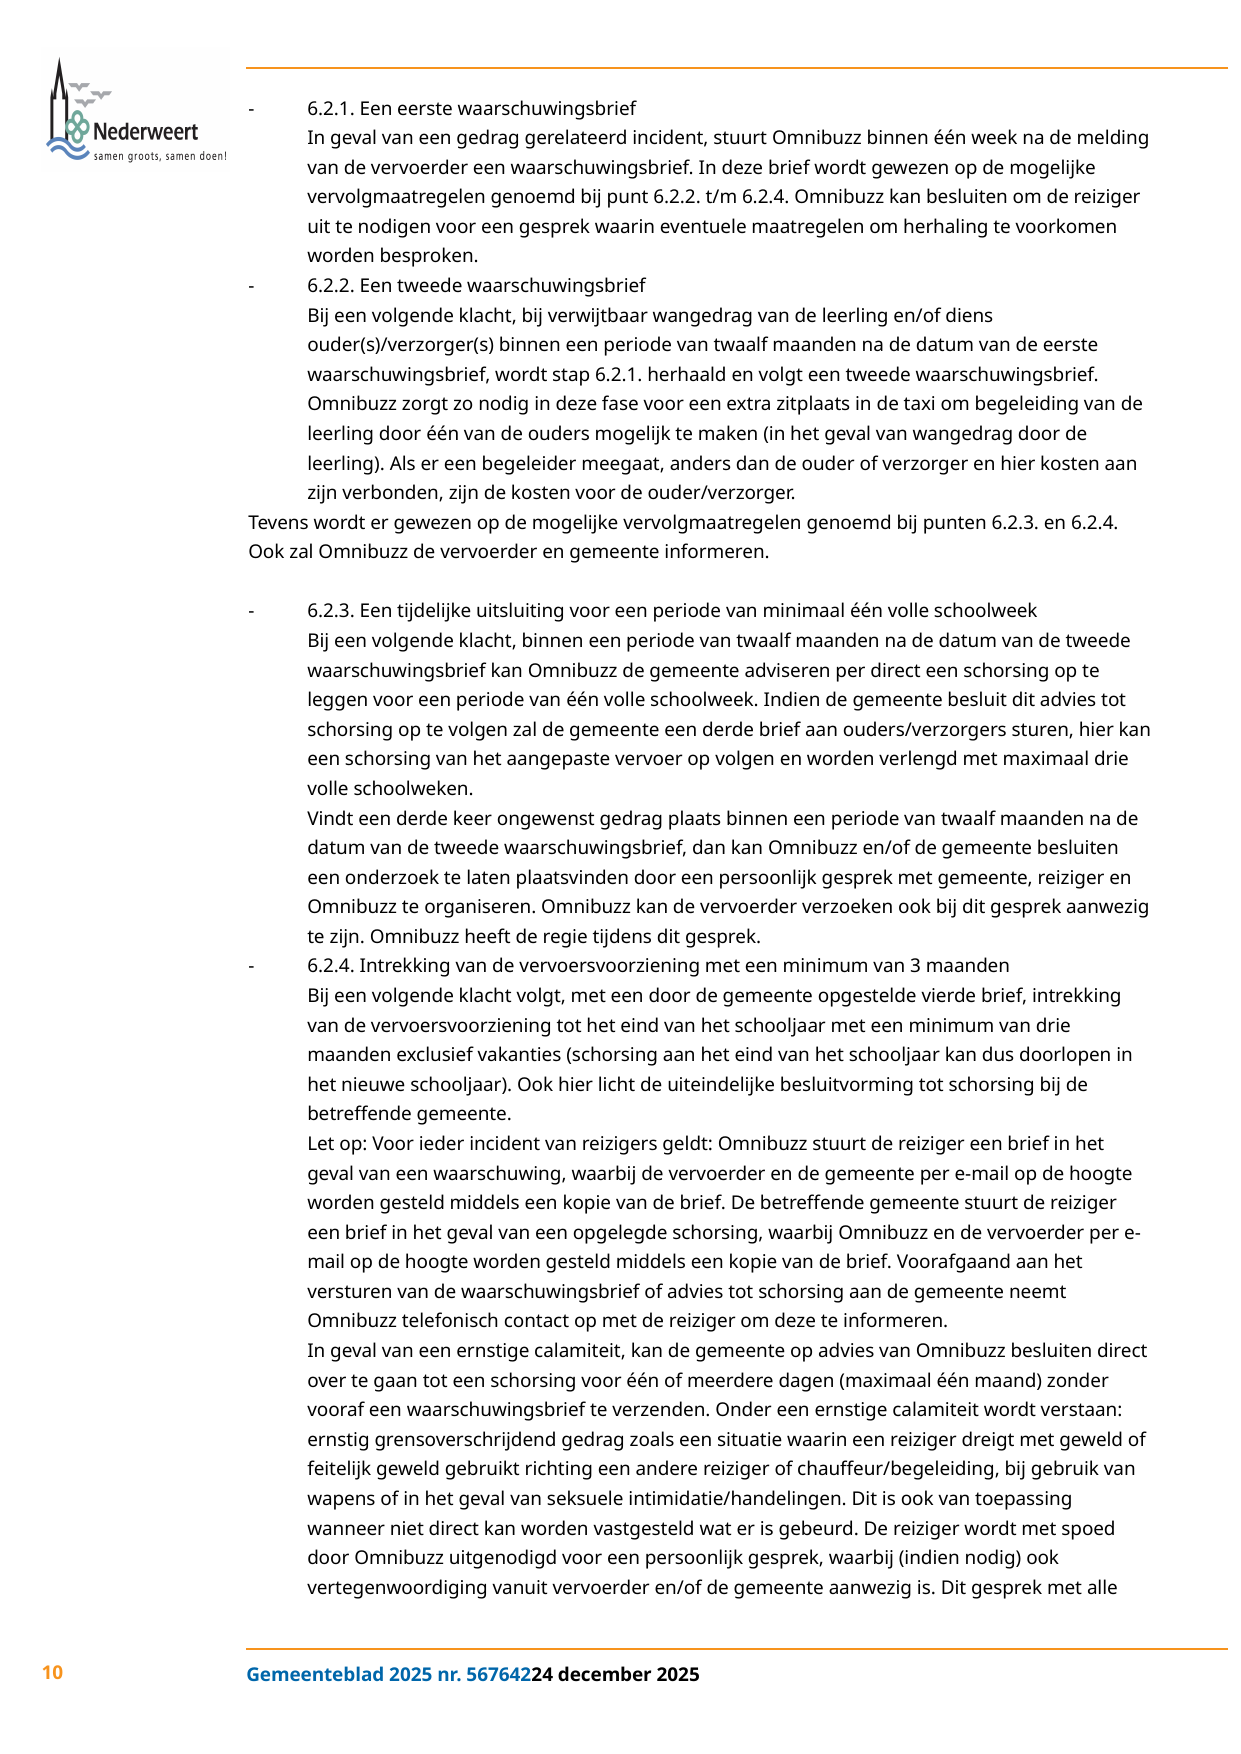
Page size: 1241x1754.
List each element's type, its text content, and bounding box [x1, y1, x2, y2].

text Tevens wordt er gewezen op de mogelijke vervolgmaatregelen genoemd bij punten 6.2.3. en 6.2.4. Ook zal Omnibuzz de vervoerder en gemeente informeren. [248, 509, 1152, 564]
list In geval van een gedrag gerelateerd incident, stuurt Omnibuzz binnen één week na de melding van de vervoerder een waarschuwingsbrief. In deze brief wordt gewezen op de mogelijke vervolgmaatregelen genoemd bij punt 6.2.2. t/m 6.2.4. Omnibuzz kan besluiten om de reiziger uit te nodigen voor een gesprek waarin eventuele maatregelen om herhaling te voorkomen worden besproken. [248, 124, 1152, 268]
list Bij een volgende klacht, binnen een periode van twaalf maanden na de datum van de tweede waarschuwingsbrief kan Omnibuzz de gemeente adviseren per direct een schorsing op te leggen voor een periode van één volle schoolweek. Indien de gemeente besluit dit advies tot schorsing op te volgen zal de gemeente een derde brief aan ouders/verzorgers sturen, hier kan een schorsing van het aangepaste vervoer op volgen en worden verlengd met maximaal drie volle schoolweken. [248, 627, 1152, 801]
list 6.2.1. Een eerste waarschuwingsbrief [248, 95, 1152, 121]
list 6.2.3. Een tijdelijke uitsluiting voor een periode van minimaal één volle schoolweek [248, 598, 1152, 623]
list Vindt een derde keer ongewenst gedrag plaats binnen een periode van twaalf maanden na de datum van de tweede waarschuwingsbrief, dan kan Omnibuzz en/of de gemeente besluiten een onderzoek te laten plaatsvinden door een persoonlijk gesprek met gemeente, reiziger en Omnibuzz te organiseren. Omnibuzz kan de vervoerder verzoeken ook bij dit gesprek aanwezig te zijn. Omnibuzz heeft de regie tijdens dit gesprek. [248, 805, 1152, 949]
picture [41, 47, 231, 172]
list Bij een volgende klacht volgt, met een door de gemeente opgestelde vierde brief, intrekking van de vervoersvoorziening tot het eind van het schooljaar met een minimum van drie maanden exclusief vakanties (schorsing aan het eind van het schooljaar kan dus doorlopen in het nieuwe schooljaar). Ook hier licht de uiteindelijke besluitvorming tot schorsing bij de betreffende gemeente. [248, 982, 1152, 1126]
list 6.2.2. Een tweede waarschuwingsbrief [248, 272, 1152, 298]
list 6.2.4. Intrekking van de vervoersvoorziening met een minimum van 3 maanden [248, 953, 1152, 978]
list In geval van een ernstige calamiteit, kan de gemeente op advies van Omnibuzz besluiten direct over te gaan tot een schorsing voor één of meerdere dagen (maximaal één maand) zonder vooraf een waarschuwingsbrief te verzenden. Onder een ernstige calamiteit wordt verstaan: ernstig grensoverschrijdend gedrag zoals een situatie waarin een reiziger dreigt met geweld of feitelijk geweld gebruikt richting een andere reiziger of chauffeur/begeleiding, bij gebruik van wapens of in het geval van seksuele intimidatie/handelingen. Dit is ook van toepassing wanneer niet direct kan worden vastgesteld wat er is gebeurd. De reiziger wordt met spoed door Omnibuzz uitgenodigd voor een persoonlijk gesprek, waarbij (indien nodig) ook vertegenwoordiging vanuit vervoerder en/of de gemeente aanwezig is. Dit gesprek met alle [248, 1337, 1152, 1600]
list Let op: Voor ieder incident van reizigers geldt: Omnibuzz stuurt de reiziger een brief in het geval van een waarschuwing, waarbij de vervoerder en de gemeente per e-mail op de hoogte worden gesteld middels een kopie van de brief. De betreffende gemeente stuurt de reiziger een brief in het geval van een opgelegde schorsing, waarbij Omnibuzz en de vervoerder per e-mail op de hoogte worden gesteld middels een kopie van de brief. Voorafgaand aan het versturen van de waarschuwingsbrief of advies tot schorsing aan de gemeente neemt Omnibuzz telefonisch contact op met de reiziger om deze te informeren. [248, 1130, 1152, 1333]
list Bij een volgende klacht, bij verwijtbaar wangedrag van de leerling en/of diens ouder(s)/verzorger(s) binnen een periode van twaalf maanden na de datum van de eerste waarschuwingsbrief, wordt stap 6.2.1. herhaald en volgt een tweede waarschuwingsbrief. Omnibuzz zorgt zo nodig in deze fase voor een extra zitplaats in de taxi om begeleiding van de leerling door één van de ouders mogelijk te maken (in het geval van wangedrag door de leerling). Als er een begeleider meegaat, anders dan de ouder of verzorger en hier kosten aan zijn verbonden, zijn de kosten voor de ouder/verzorger. [248, 302, 1152, 505]
